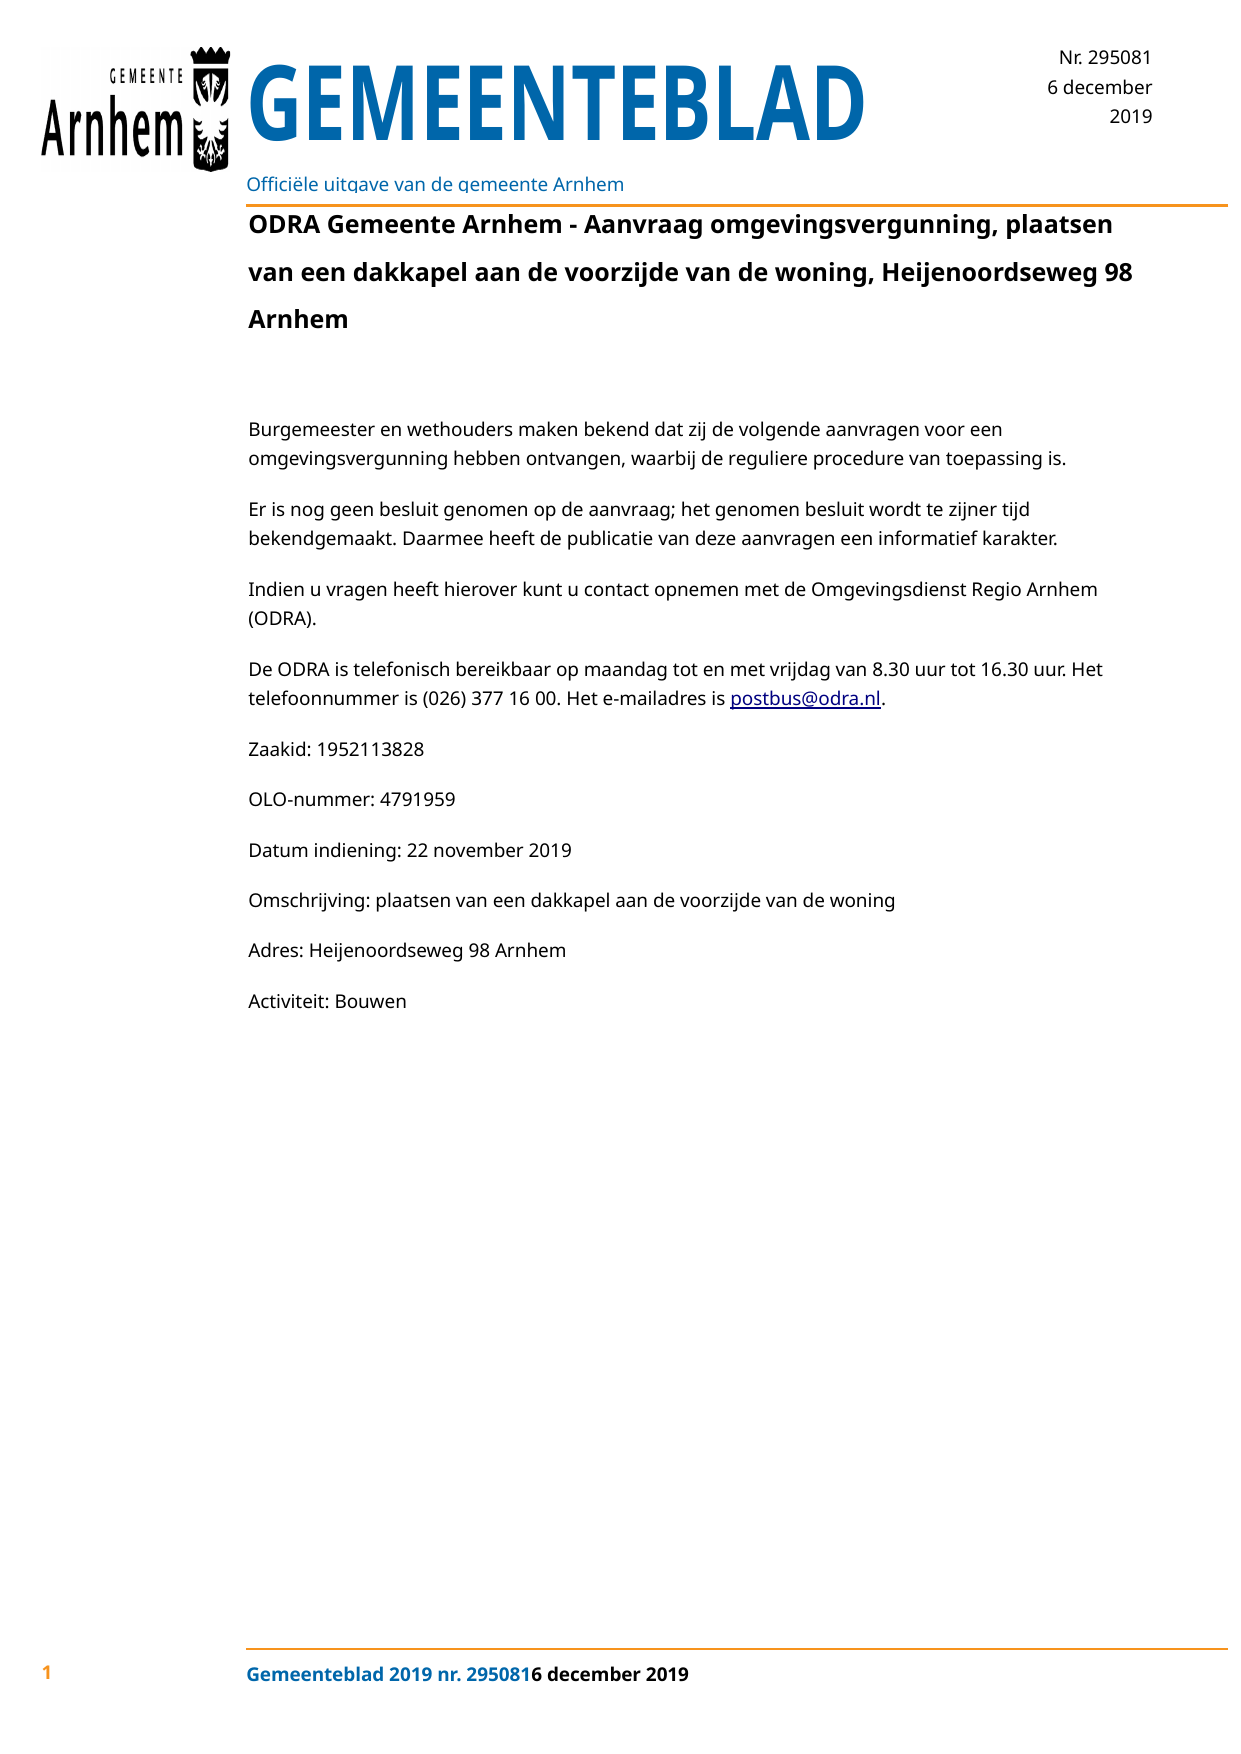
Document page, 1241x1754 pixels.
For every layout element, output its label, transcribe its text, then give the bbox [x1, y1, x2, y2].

text Adres: Heijenoordseweg 98 Arnhem [248, 938, 1152, 963]
text Activiteit: Bouwen [248, 988, 1152, 1014]
text Omschrijving: plaatsen van een dakkapel aan de voorzijde van de woning [248, 887, 1152, 913]
picture [41, 47, 231, 172]
text De ODRA is telefonisch bereikbaar op maandag tot en met vrijdag van 8.30 uur tot 16.30 uur. Het telefoonnummer is (026) 377 16 00. Het e-mailadres is postbus@odra.nl. [248, 656, 1152, 711]
text Zaakid: 1952113828 [248, 736, 1152, 762]
text ODRA Gemeente Arnhem - Aanvraag omgevingsvergunning, plaatsen van een dakkapel aan de voorzijde van de woning, Heijenoordseweg 98 Arnhem [248, 207, 1152, 336]
text Burgemeester en wethouders maken bekend dat zij de volgende aanvragen voor een omgevingsvergunning hebben ontvangen, waarbij de reguliere procedure van toepassing is. [248, 416, 1152, 471]
text OLO-nummer: 4791959 [248, 786, 1152, 812]
text Indien u vragen heeft hierover kunt u contact opnemen met de Omgevingsdienst Regio Arnhem (ODRA). [248, 576, 1152, 631]
text Er is nog geen besluit genomen op de aanvraag; het genomen besluit wordt te zijner tijd bekendgemaakt. Daarmee heeft de publicatie van deze aanvragen een informatief karakter. [248, 496, 1152, 551]
text Datum indiening: 22 november 2019 [248, 837, 1152, 862]
